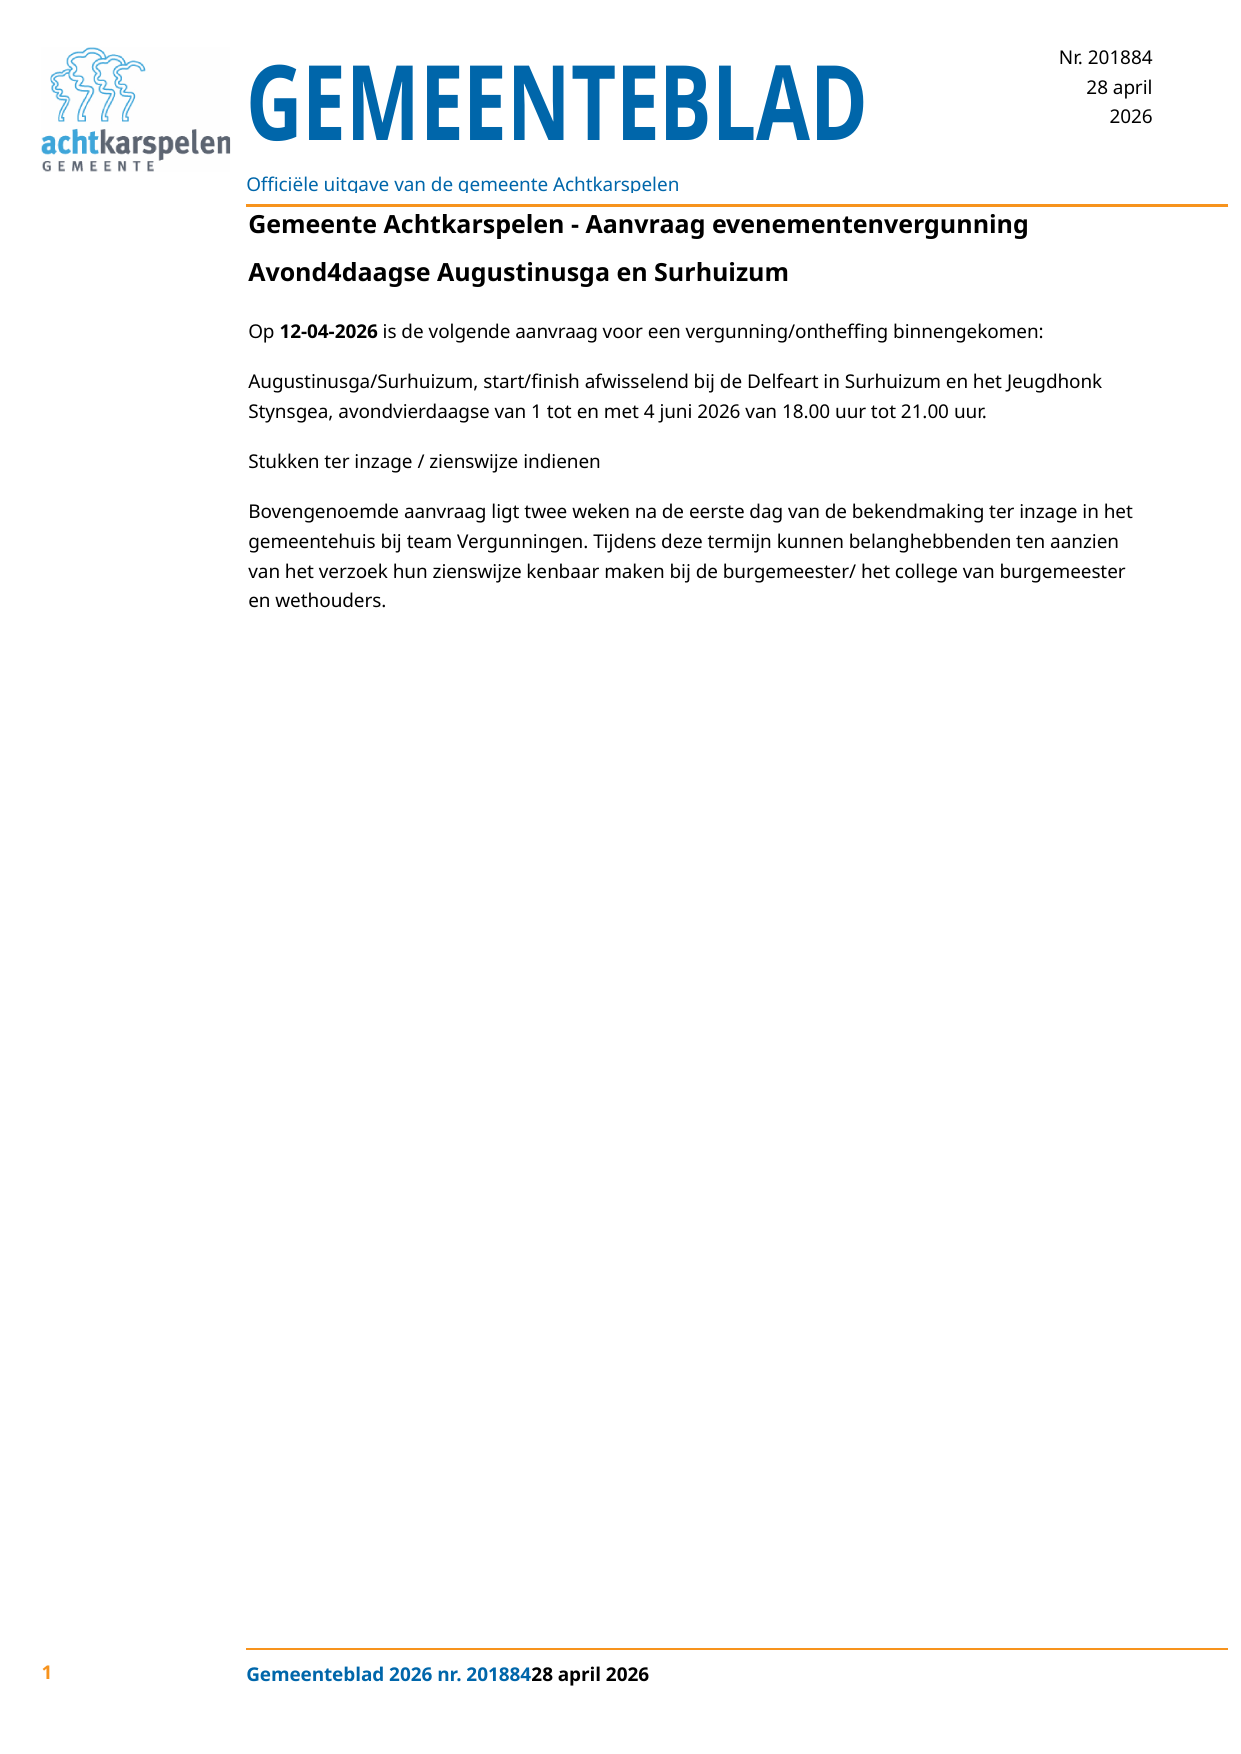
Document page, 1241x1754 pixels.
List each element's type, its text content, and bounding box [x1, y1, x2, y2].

text Op 12-04-2026 is de volgende aanvraag voor een vergunning/ontheffing binnengekomen: [248, 318, 1152, 344]
text Gemeente Achtkarspelen - Aanvraag evenementenvergunning Avond4daagse Augustinusga en Surhuizum [248, 207, 1152, 288]
text Augustinusga/Surhuizum, start/finish afwisselend bij de Delfeart in Surhuizum en het Jeugdhonk Stynsgea, avondvierdaagse van 1 tot en met 4 juni 2026 van 18.00 uur tot 21.00 uur. [248, 368, 1152, 424]
picture [41, 47, 231, 172]
text Stukken ter inzage / zienswijze indienen [248, 448, 1152, 474]
text Bovengenoemde aanvraag ligt twee weken na de eerste dag van de bekendmaking ter inzage in het gemeentehuis bij team Vergunningen. Tijdens deze termijn kunnen belanghebbenden ten aanzien van het verzoek hun zienswijze kenbaar maken bij de burgemeester/ het college van burgemeester en wethouders. [248, 499, 1152, 613]
